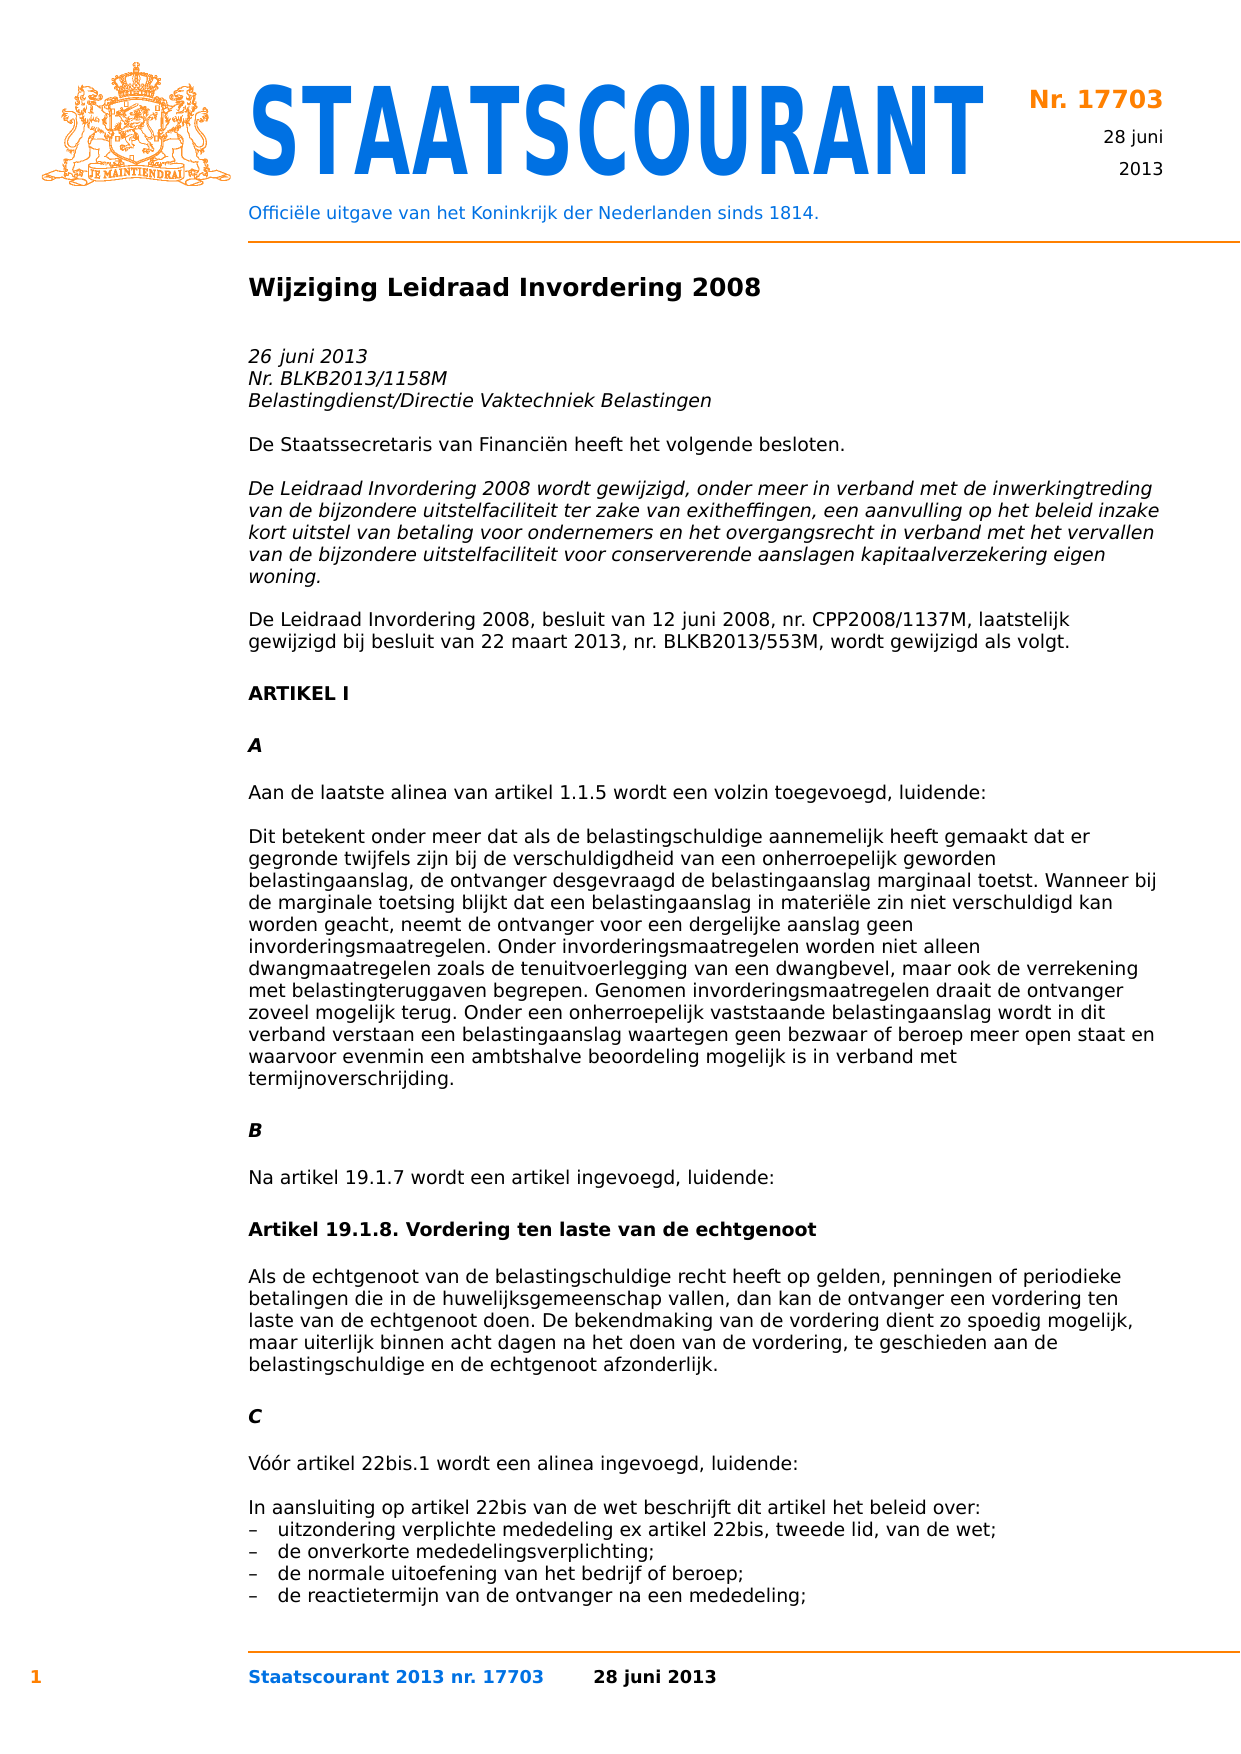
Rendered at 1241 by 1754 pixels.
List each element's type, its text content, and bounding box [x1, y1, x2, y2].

table_header [25, 62, 248, 241]
text – de onverkorte mededelingsverplichting; [248, 1541, 1163, 1562]
subtitle Wijziging Leidraad Invordering 2008 [248, 273, 1163, 302]
text Aan de laatste alinea van artikel 1.1.5 wordt een volzin toegevoegd, luidende: [248, 782, 1163, 804]
text De Staatssecretaris van Financiën heeft het volgende besloten. [248, 434, 1163, 456]
text – de reactietermijn van de ontvanger na een mededeling; [248, 1584, 1163, 1606]
text 26 juni 2013 [248, 346, 1163, 368]
table_cell 28 juni [998, 121, 1240, 153]
text Als de echtgenoot van de belastingschuldige recht heeft op gelden, penningen of periodieke betalingen die in de huwelijksgemeenschap vallen, dan kan de ontvanger een vordering ten laste van de echtgenoot doen. De bekendmaking van de vordering dient zo spoedig mogelijk, maar uiterlijk binnen acht dagen na het doen van de vordering, te geschieden aan de belastingschuldige en de echtgenoot afzonderlijk. [248, 1266, 1163, 1376]
picture [41, 62, 231, 186]
table_cell 2013 [998, 153, 1240, 203]
text In aansluiting op artikel 22bis van de wet beschrijft dit artikel het beleid over: [248, 1497, 1163, 1518]
text Nr. BLKB2013/1158M [248, 368, 1163, 390]
text Belastingdienst/Directie Vaktechniek Belastingen [248, 390, 1163, 412]
text – de normale uitoefening van het bedrijf of beroep; [248, 1562, 1163, 1584]
text De Leidraad Invordering 2008 wordt gewijzigd, onder meer in verband met de inwerkingtreding van de bijzondere uitstelfaciliteit ter zake van exitheffingen, een aanvulling op het beleid inzake kort uitstel van betaling voor ondernemers en het overgangsrecht in verband met het vervallen van de bijzondere uitstelfaciliteit voor conserverende aanslagen kapitaalverzekering eigen woning. [248, 478, 1163, 587]
text Vóór artikel 22bis.1 wordt een alinea ingevoegd, luidende: [248, 1453, 1163, 1475]
subtitle Artikel 19.1.8. Vordering ten laste van de echtgenoot [248, 1219, 1163, 1241]
text Dit betekent onder meer dat als de belastingschuldige aannemelijk heeft gemaakt dat er gegronde twijfels zijn bij de verschuldigdheid van een onherroepelijk geworden belastingaanslag, de ontvanger desgevraagd de belastingaanslag marginaal toetst. Wanneer bij de marginale toetsing blijkt dat een belastingaanslag in materiële zin niet verschuldigd kan worden geacht, neemt de ontvanger voor een dergelijke aanslag geen invorderingsmaatregelen. Onder invorderingsmaatregelen worden niet alleen dwangmaatregelen zoals de tenuitvoerlegging van een dwangbevel, maar ook de verrekening met belastingteruggaven begrepen. Genomen invorderingsmaatregelen draait de ontvanger zoveel mogelijk terug. Onder een onherroepelijk vaststaande belastingaanslag wordt in dit verband verstaan een belastingaanslag waartegen geen bezwaar of beroep meer open staat en waarvoor evenmin een ambtshalve beoordeling mogelijk is in verband met termijnoverschrijding. [248, 826, 1163, 1090]
table_header STAATSCOURANT [248, 62, 998, 203]
text – uitzondering verplichte mededeling ex artikel 22bis, tweede lid, van de wet; [248, 1518, 1163, 1541]
text De Leidraad Invordering 2008, besluit van 12 juni 2008, nr. CPP2008/1137M, laatstelijk gewijzigd bij besluit van 22 maart 2013, nr. BLKB2013/553M, wordt gewijzigd als volgt. [248, 609, 1163, 653]
text Na artikel 19.1.7 wordt een artikel ingevoegd, luidende: [248, 1167, 1163, 1189]
table_cell Officiële uitgave van het Koninkrijk der Nederlanden sinds 1814. [248, 203, 1240, 241]
subtitle A [248, 735, 1163, 757]
subtitle B [248, 1120, 1163, 1142]
table_header Nr. 17703 [998, 62, 1240, 121]
subtitle ARTIKEL I [248, 683, 1163, 705]
subtitle C [248, 1406, 1163, 1428]
